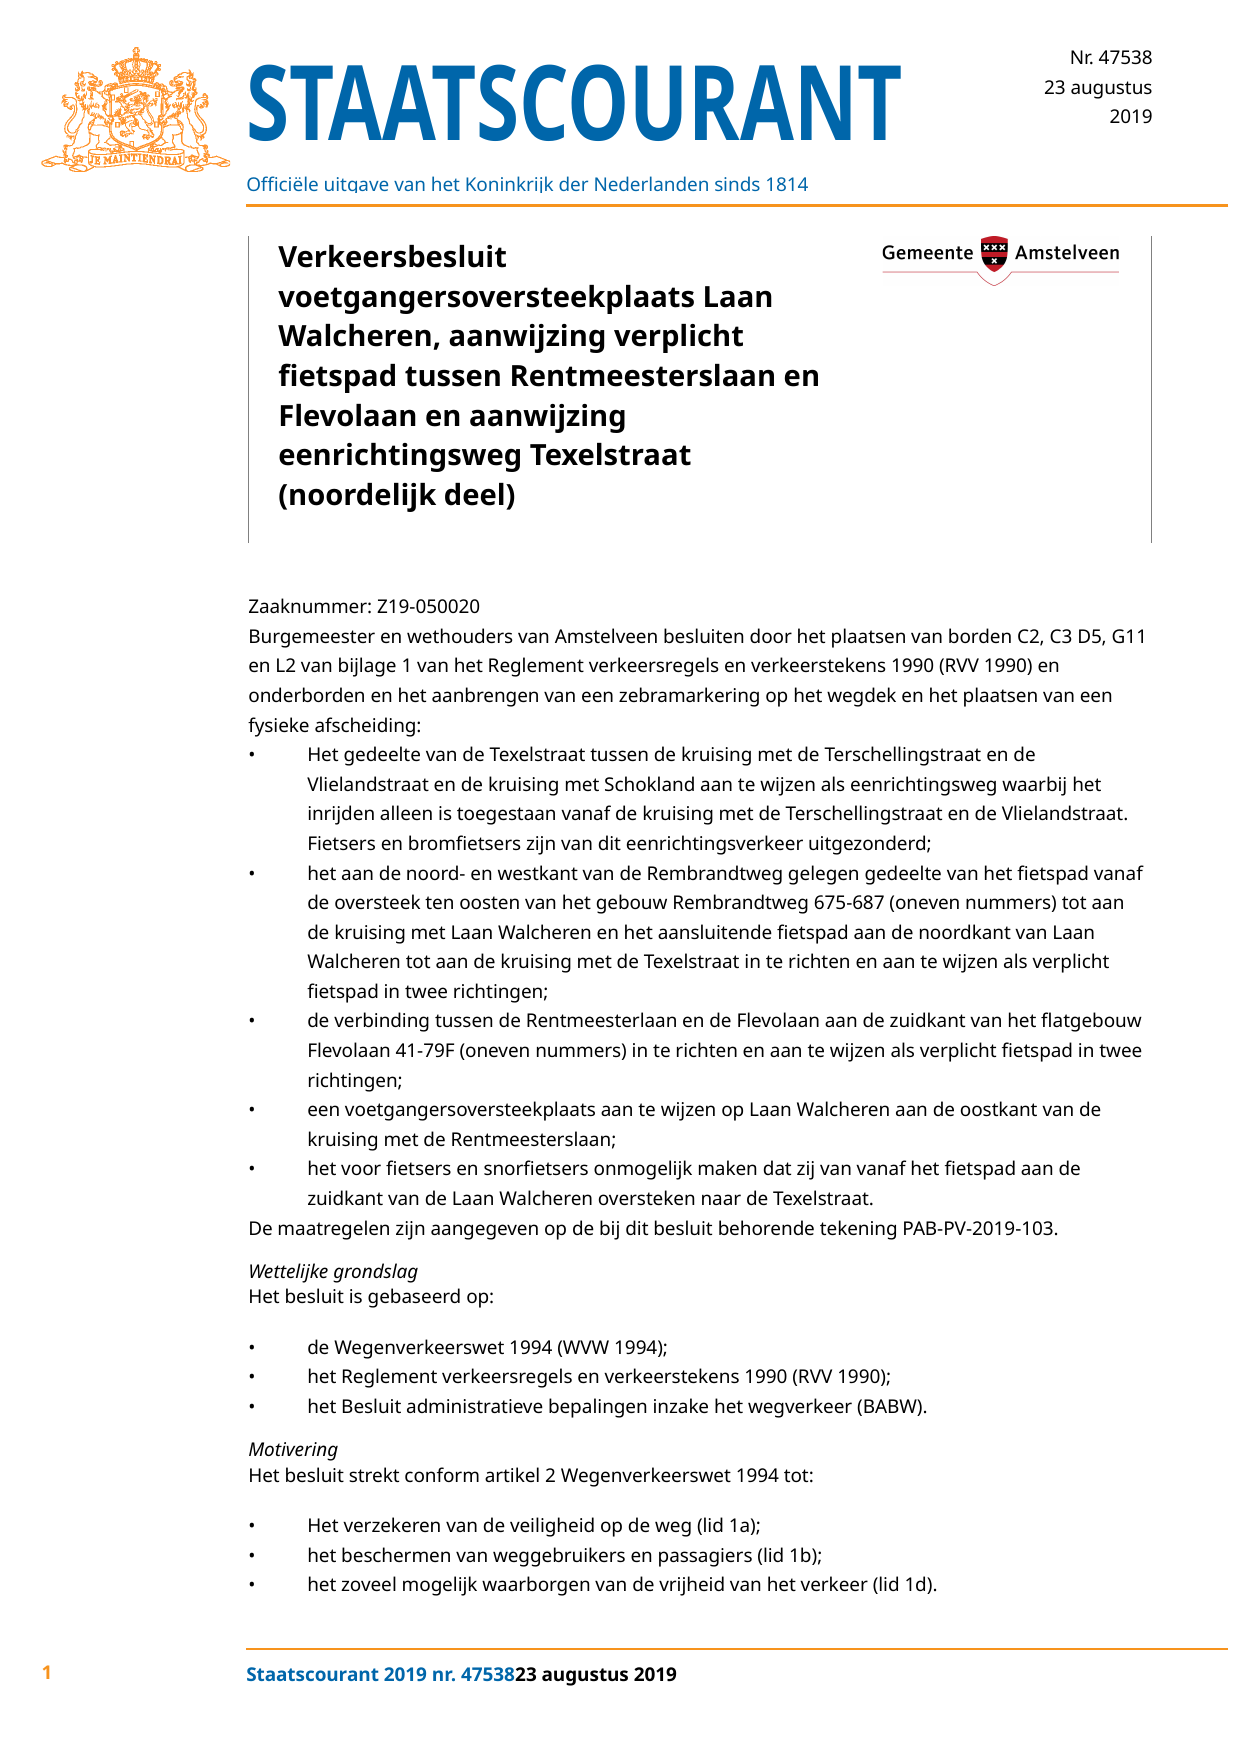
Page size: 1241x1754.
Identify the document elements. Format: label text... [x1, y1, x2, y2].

list het voor fietsers en snorfietsers onmogelijk maken dat zij van vanaf het fietspad aan de zuidkant van de Laan Walcheren oversteken naar de Texelstraat. [248, 1156, 1152, 1211]
list het Besluit administratieve bepalingen inzake het wegverkeer (BABW). [248, 1393, 1152, 1419]
list het beschermen van weggebruikers en passagiers (lid 1b); [248, 1542, 1152, 1568]
list Het gedeelte van de Texelstraat tussen de kruising met de Terschellingstraat en de Vlielandstraat en de kruising met Schokland aan te wijzen als eenrichtingsweg waarbij het inrijden alleen is toegestaan vanaf de kruising met de Terschellingstraat en de Vlielandstraat. Fietsers en bromfietsers zijn van dit eenrichtingsverkeer uitgezonderd; [248, 741, 1152, 856]
text Wettelijke grondslag [248, 1258, 1152, 1283]
text De maatregelen zijn aangegeven op de bij dit besluit behorende tekening PAB-PV-2019-103. [248, 1215, 1152, 1240]
list de Wegenverkeerswet 1994 (WVW 1994); [248, 1334, 1152, 1360]
list het zoveel mogelijk waarborgen van de vrijheid van het verkeer (lid 1d). [248, 1572, 1152, 1597]
list het Reglement verkeersregels en verkeerstekens 1990 (RVV 1990); [248, 1363, 1152, 1389]
list de verbinding tussen de Rentmeesterlaan en de Flevolaan aan de zuidkant van het flatgebouw Flevolaan 41-79F (oneven nummers) in te richten en aan te wijzen als verplicht fietspad in twee richtingen; [248, 1008, 1152, 1092]
table_header Verkeersbesluit voetgangersoversteekplaats Laan Walcheren, aanwijzing verplicht fietspad tussen Rentmeesterslaan en Flevolaan en aanwijzing eenrichtingsweg Texelstraat (noordelijk deel) [249, 236, 850, 543]
table_header [850, 236, 1151, 543]
text Het besluit is gebaseerd op: [248, 1283, 1152, 1309]
picture [41, 47, 231, 172]
list Het verzekeren van de veiligheid op de weg (lid 1a); [248, 1512, 1152, 1538]
text Het besluit strekt conform artikel 2 Wegenverkeerswet 1994 tot: [248, 1462, 1152, 1488]
list een voetgangersoversteekplaats aan te wijzen op Laan Walcheren aan de oostkant van de kruising met de Rentmeesterslaan; [248, 1096, 1152, 1152]
text Burgemeester en wethouders van Amstelveen besluiten door het plaatsen van borden C2, C3 D5, G11 en L2 van bijlage 1 van het Reglement verkeersregels en verkeerstekens 1990 (RVV 1990) en onderborden en het aanbrengen van een zebramarkering op het wegdek en het plaatsen van een fysieke afscheiding: [248, 623, 1152, 737]
text Motivering [248, 1436, 1152, 1462]
list het aan de noord- en westkant van de Rembrandtweg gelegen gedeelte van het fietspad vanaf de oversteek ten oosten van het gebouw Rembrandtweg 675-687 (oneven nummers) tot aan de kruising met Laan Walcheren en het aansluitende fietspad aan de noordkant van Laan Walcheren tot aan de kruising met de Texelstraat in te richten en aan te wijzen als verplicht fietspad in twee richtingen; [248, 860, 1152, 1004]
picture [882, 236, 1119, 286]
text Zaaknummer: Z19-050020 [248, 593, 1152, 619]
